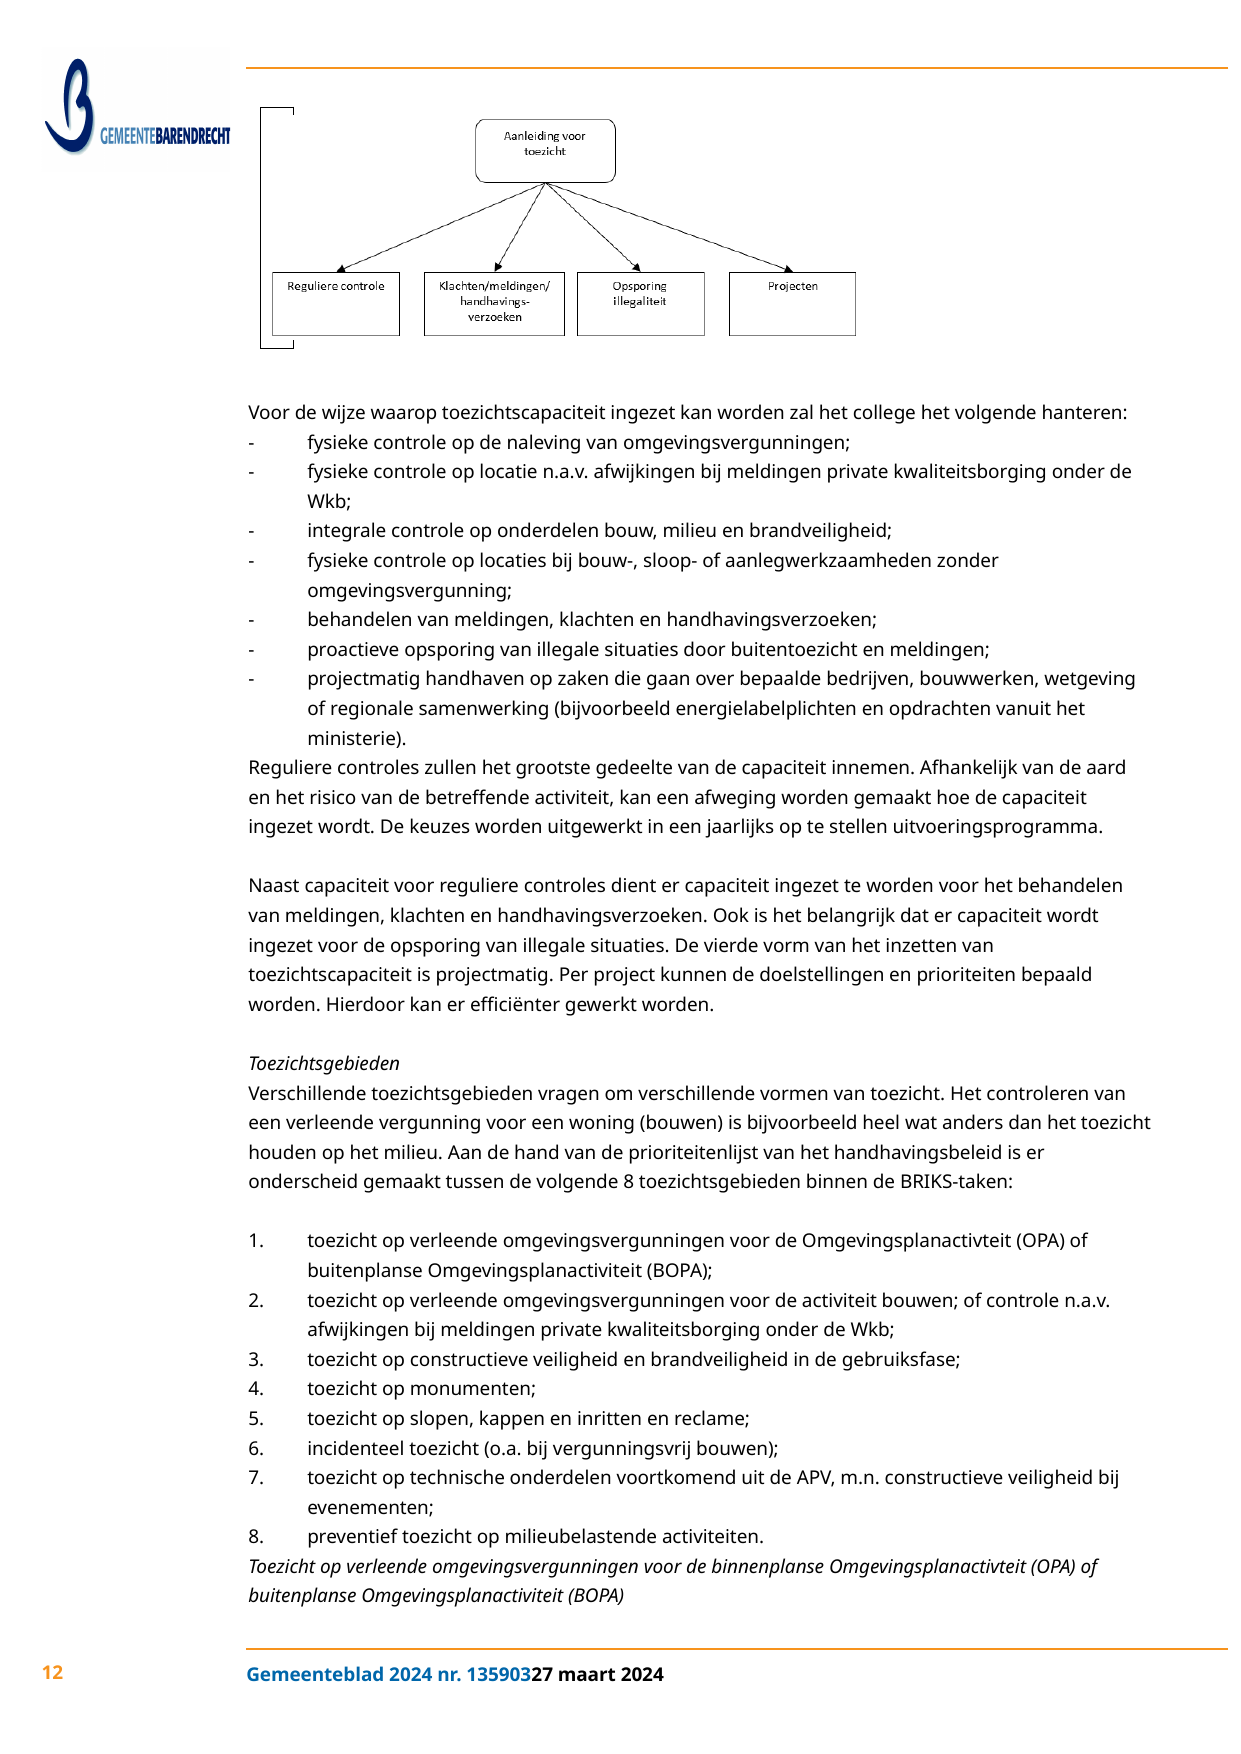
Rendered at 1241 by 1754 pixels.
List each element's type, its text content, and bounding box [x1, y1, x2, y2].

list projectmatig handhaven op zaken die gaan over bepaalde bedrijven, bouwwerken, wetgeving of regionale samenwerking (bijvoorbeeld energielabelplichten en opdrachten vanuit het ministerie). [248, 666, 1152, 751]
list toezicht op constructieve veiligheid en brandveiligheid in de gebruiksfase; [248, 1346, 1152, 1372]
list toezicht op verleende omgevingsvergunningen voor de activiteit bouwen; of controle n.a.v. afwijkingen bij meldingen private kwaliteitsborging onder de Wkb; [248, 1287, 1152, 1342]
list toezicht op verleende omgevingsvergunningen voor de Omgevingsplanactivteit (OPA) of buitenplanse Omgevingsplanactiviteit (BOPA); [248, 1228, 1152, 1283]
text Toezicht op verleende omgevingsvergunningen voor de binnenplanse Omgevingsplanactivteit (OPA) of buitenplanse Omgevingsplanactiviteit (BOPA) [248, 1553, 1152, 1608]
picture [41, 47, 231, 172]
list preventief toezicht op milieubelastende activiteiten. [248, 1523, 1152, 1549]
text Toezichtsgebieden [248, 1050, 1152, 1076]
text Voor de wijze waarop toezichtscapaciteit ingezet kan worden zal het college het volgende hanteren: [248, 399, 1152, 425]
list toezicht op slopen, kappen en inritten en reclame; [248, 1405, 1152, 1431]
list toezicht op technische onderdelen voortkomend uit de APV, m.n. constructieve veiligheid bij evenementen; [248, 1464, 1152, 1520]
picture [268, 115, 860, 340]
list incidenteel toezicht (o.a. bij vergunningsvrij bouwen); [248, 1435, 1152, 1461]
list fysieke controle op locatie n.a.v. afwijkingen bij meldingen private kwaliteitsborging onder de Wkb; [248, 458, 1152, 514]
list toezicht op monumenten; [248, 1376, 1152, 1401]
list integrale controle op onderdelen bouw, milieu en brandveiligheid; [248, 518, 1152, 543]
list behandelen van meldingen, klachten en handhavingsverzoeken; [248, 606, 1152, 632]
text Verschillende toezichtsgebieden vragen om verschillende vormen van toezicht. Het controleren van een verleende vergunning voor een woning (bouwen) is bijvoorbeeld heel wat anders dan het toezicht houden op het milieu. Aan de hand van de prioriteitenlijst van het handhavingsbeleid is er onderscheid gemaakt tussen de volgende 8 toezichtsgebieden binnen de BRIKS-taken: [248, 1080, 1152, 1194]
list fysieke controle op de naleving van omgevingsvergunningen; [248, 429, 1152, 455]
list proactieve opsporing van illegale situaties door buitentoezicht en meldingen; [248, 636, 1152, 662]
list fysieke controle op locaties bij bouw-, sloop- of aanlegwerkzaamheden zonder omgevingsvergunning; [248, 547, 1152, 603]
text Reguliere controles zullen het grootste gedeelte van de capaciteit innemen. Afhankelijk van de aard en het risico van de betreffende activiteit, kan een afweging worden gemaakt hoe de capaciteit ingezet wordt. De keuzes worden uitgewerkt in een jaarlijks op te stellen uitvoeringsprogramma. [248, 754, 1152, 839]
text Naast capaciteit voor reguliere controles dient er capaciteit ingezet te worden voor het behandelen van meldingen, klachten en handhavingsverzoeken. Ook is het belangrijk dat er capaciteit wordt ingezet voor de opsporing van illegale situaties. De vierde vorm van het inzetten van toezichtscapaciteit is projectmatig. Per project kunnen de doelstellingen en prioriteiten bepaald worden. Hierdoor kan er efficiënter gewerkt worden. [248, 873, 1152, 1017]
